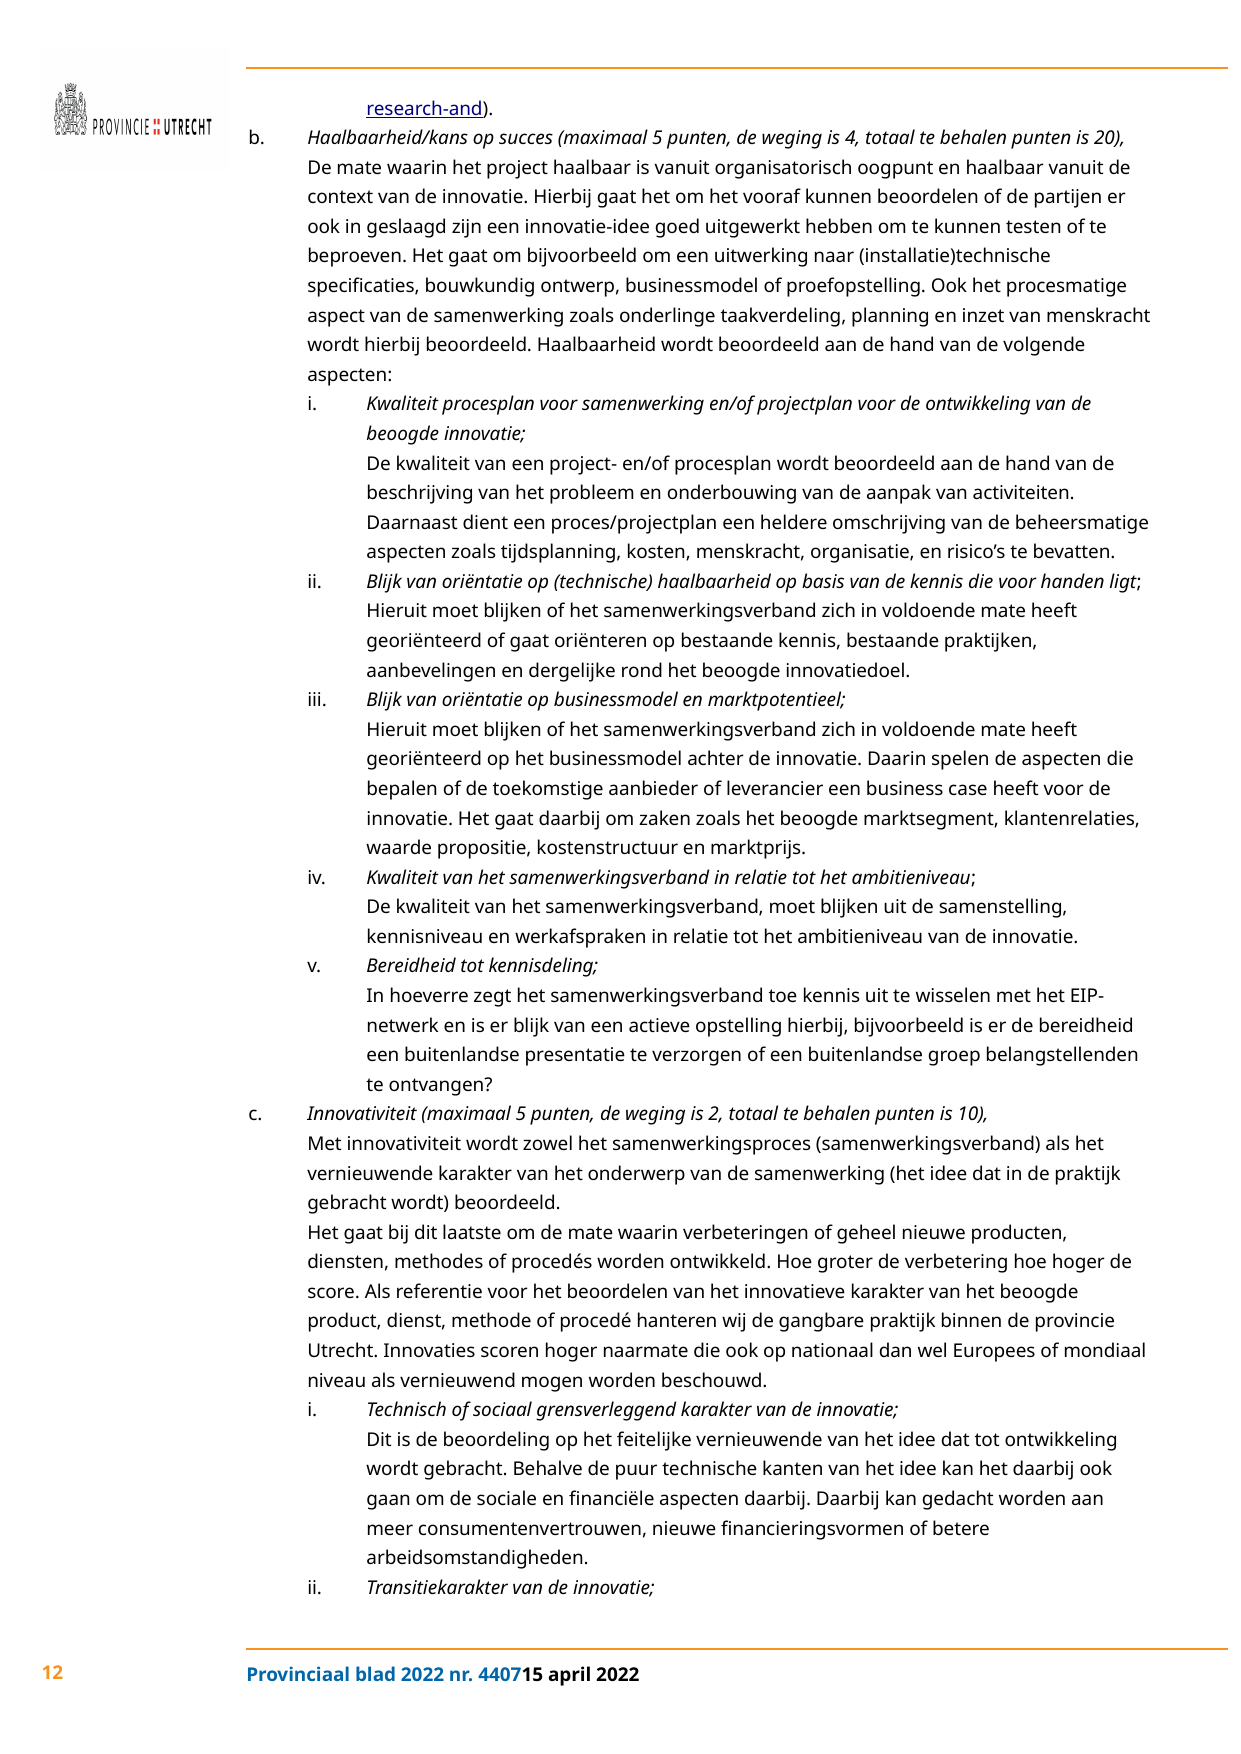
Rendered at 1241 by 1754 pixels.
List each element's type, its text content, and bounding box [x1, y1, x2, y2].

list In hoeverre zegt het samenwerkingsverband toe kennis uit te wisselen met het EIP-netwerk en is er blijk van een actieve opstelling hierbij, bijvoorbeeld is er de bereidheid een buitenlandse presentatie te verzorgen of een buitenlandse groep belangstellenden te ontvangen? [307, 982, 1152, 1097]
list Haalbaarheid/kans op succes (maximaal 5 punten, de weging is 4, totaal te behalen punten is 20), [248, 124, 1152, 150]
list Dit is de beoordeling op het feitelijke vernieuwende van het idee dat tot ontwikkeling wordt gebracht. Behalve de puur technische kanten van het idee kan het daarbij ook gaan om de sociale en financiële aspecten daarbij. Daarbij kan gedacht worden aan meer consumentenvertrouwen, nieuwe financieringsvormen of betere arbeidsomstandigheden. [307, 1426, 1152, 1570]
list De kwaliteit van een project- en/of procesplan wordt beoordeeld aan de hand van de beschrijving van het probleem en onderbouwing van de aanpak van activiteiten. Daarnaast dient een proces/projectplan een heldere omschrijving van de beheersmatige aspecten zoals tijdsplanning, kosten, menskracht, organisatie, en risico’s te bevatten. [307, 450, 1152, 564]
list Blijk van oriëntatie op businessmodel en marktpotentieel; [307, 686, 1152, 712]
list Kwaliteit van het samenwerkingsverband in relatie tot het ambitieniveau; [307, 864, 1152, 890]
list Kwaliteit procesplan voor samenwerking en/of projectplan voor de ontwikkeling van de beoogde innovatie; [307, 391, 1152, 446]
picture [41, 47, 231, 172]
list Innovativiteit (maximaal 5 punten, de weging is 2, totaal te behalen punten is 10), [248, 1101, 1152, 1126]
list Bereidheid tot kennisdeling; [307, 953, 1152, 978]
list Technisch of sociaal grensverleggend karakter van de innovatie; [307, 1396, 1152, 1422]
list De kwaliteit van het samenwerkingsverband, moet blijken uit de samenstelling, kennisniveau en werkafspraken in relatie tot het ambitieniveau van de innovatie. [307, 893, 1152, 949]
list Hieruit moet blijken of het samenwerkingsverband zich in voldoende mate heeft georiënteerd op het businessmodel achter de innovatie. Daarin spelen de aspecten die bepalen of de toekomstige aanbieder of leverancier een business case heeft voor de innovatie. Het gaat daarbij om zaken zoals het beoogde marktsegment, klantenrelaties, waarde propositie, kostenstructuur en marktprijs. [307, 716, 1152, 860]
list Blijk van oriëntatie op (technische) haalbaarheid op basis van de kennis die voor handen ligt; [307, 568, 1152, 594]
list Transitiekarakter van de innovatie; [307, 1574, 1152, 1600]
list De mate waarin het project haalbaar is vanuit organisatorisch oogpunt en haalbaar vanuit de context van de innovatie. Hierbij gaat het om het vooraf kunnen beoordelen of de partijen er ook in geslaagd zijn een innovatie-idee goed uitgewerkt hebben om te kunnen testen of te beproeven. Het gaat om bijvoorbeeld om een uitwerking naar (installatie)technische specificaties, bouwkundig ontwerp, businessmodel of proefopstelling. Ook het procesmatige aspect van de samenwerking zoals onderlinge taakverdeling, planning en inzet van menskracht wordt hierbij beoordeeld. Haalbaarheid wordt beoordeeld aan de hand van de volgende aspecten: [248, 154, 1152, 387]
list Hieruit moet blijken of het samenwerkingsverband zich in voldoende mate heeft georiënteerd of gaat oriënteren op bestaande kennis, bestaande praktijken, aanbevelingen en dergelijke rond het beoogde innovatiedoel. [307, 598, 1152, 683]
list Het gaat bij dit laatste om de mate waarin verbeteringen of geheel nieuwe producten, diensten, methodes of procedés worden ontwikkeld. Hoe groter de verbetering hoe hoger de score. Als referentie voor het beoordelen van het innovatieve karakter van het beoogde product, dienst, methode of procedé hanteren wij de gangbare praktijk binnen de provincie Utrecht. Innovaties scoren hoger naarmate die ook op nationaal dan wel Europees of mondiaal niveau als vernieuwend mogen worden beschouwd. [248, 1219, 1152, 1393]
list Met innovativiteit wordt zowel het samenwerkingsproces (samenwerkingsverband) als het vernieuwende karakter van het onderwerp van de samenwerking (het idee dat in de praktijk gebracht wordt) beoordeeld. [248, 1130, 1152, 1215]
list research-and). [307, 95, 1152, 121]
